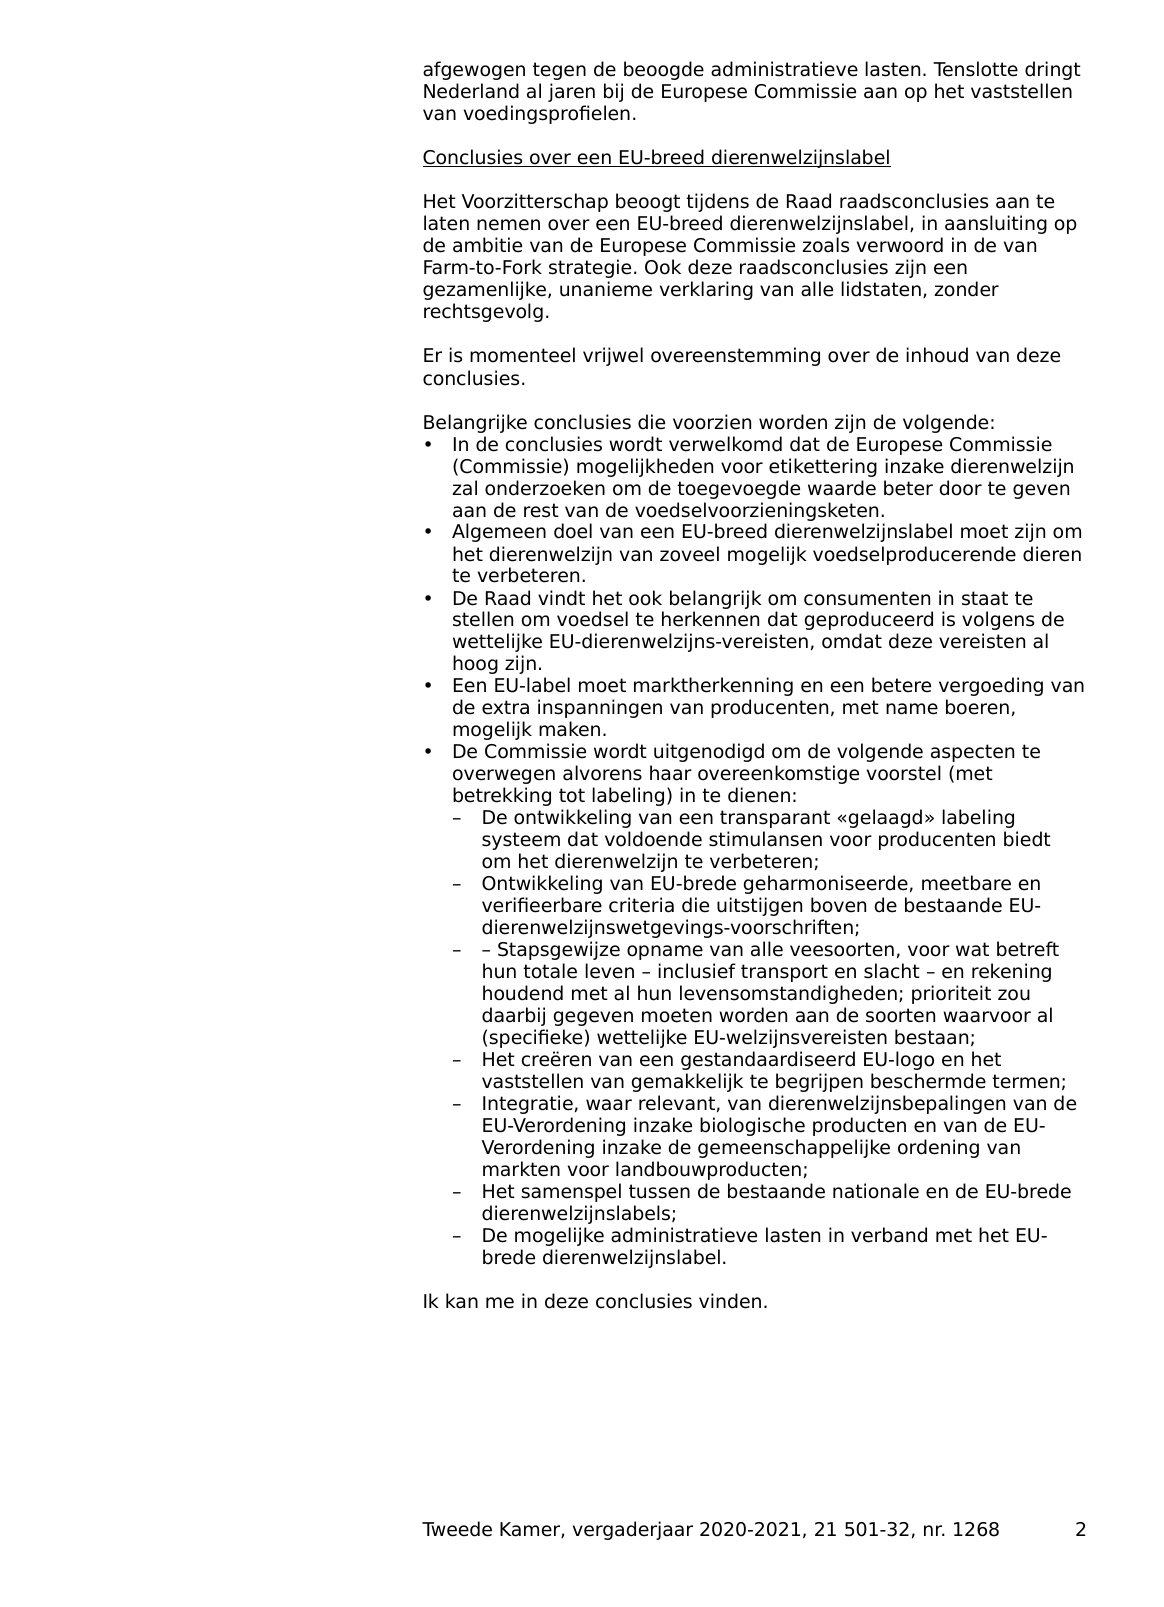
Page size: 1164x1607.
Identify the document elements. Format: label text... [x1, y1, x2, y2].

text – De mogelijke administratieve lasten in verband met het EU-brede dierenwelzijnslabel. [452, 1225, 1087, 1269]
text afgewogen tegen de beoogde administratieve lasten. Tenslotte dringt Nederland al jaren bij de Europese Commissie aan op het vaststellen van voedingsprofielen. [422, 59, 1087, 125]
text – Ontwikkeling van EU-brede geharmoniseerde, meetbare en verifieerbare criteria die uitstijgen boven de bestaande EU-dierenwelzijnswetgevings-voorschriften; [452, 873, 1087, 939]
text Belangrijke conclusies die voorzien worden zijn de volgende: [422, 412, 1087, 433]
text • Een EU-label moet marktherkenning en een betere vergoeding van de extra inspanningen van producenten, met name boeren, mogelijk maken. [422, 675, 1087, 741]
text – – Stapsgewijze opname van alle veesoorten, voor wat betreft hun totale leven – inclusief transport en slacht – en rekening houdend met al hun levensomstandigheden; prioriteit zou daarbij gegeven moeten worden aan de soorten waarvoor al (specifieke) wettelijke EU-welzijnsvereisten bestaan; [452, 939, 1087, 1049]
text – Integratie, waar relevant, van dierenwelzijnsbepalingen van de EU-Verordening inzake biologische producten en van de EU-Verordening inzake de gemeenschappelijke ordening van markten voor landbouwproducten; [452, 1093, 1087, 1181]
text • De Commissie wordt uitgenodigd om de volgende aspecten te overwegen alvorens haar overeenkomstige voorstel (met betrekking tot labeling) in te dienen: [422, 741, 1087, 807]
text Ik kan me in deze conclusies vinden. [422, 1291, 1087, 1313]
text • De Raad vindt het ook belangrijk om consumenten in staat te stellen om voedsel te herkennen dat geproduceerd is volgens de wettelijke EU-dierenwelzijns-vereisten, omdat deze vereisten al hoog zijn. [422, 587, 1087, 675]
text • Algemeen doel van een EU-breed dierenwelzijnslabel moet zijn om het dierenwelzijn van zoveel mogelijk voedselproducerende dieren te verbeteren. [422, 521, 1087, 587]
text – Het creëren van een gestandaardiseerd EU-logo en het vaststellen van gemakkelijk te begrijpen beschermde termen; [452, 1049, 1087, 1093]
text – Het samenspel tussen de bestaande nationale en de EU-brede dierenwelzijnslabels; [452, 1181, 1087, 1225]
text Het Voorzitterschap beoogt tijdens de Raad raadsconclusies aan te laten nemen over een EU-breed dierenwelzijnslabel, in aansluiting op de ambitie van de Europese Commissie zoals verwoord in de van Farm-to-Fork strategie. Ook deze raadsconclusies zijn een gezamenlijke, unanieme verklaring van alle lidstaten, zonder rechtsgevolg. [422, 191, 1087, 323]
subtitle Conclusies over een EU-breed dierenwelzijnslabel [422, 147, 1087, 169]
text • In de conclusies wordt verwelkomd dat de Europese Commissie (Commissie) mogelijkheden voor etikettering inzake dierenwelzijn zal onderzoeken om de toegevoegde waarde beter door te geven aan de rest van de voedselvoorzieningsketen. [422, 433, 1087, 521]
text – De ontwikkeling van een transparant «gelaagd» labeling systeem dat voldoende stimulansen voor producenten biedt om het dierenwelzijn te verbeteren; [452, 807, 1087, 873]
text Er is momenteel vrijwel overeenstemming over de inhoud van deze conclusies. [422, 345, 1087, 389]
